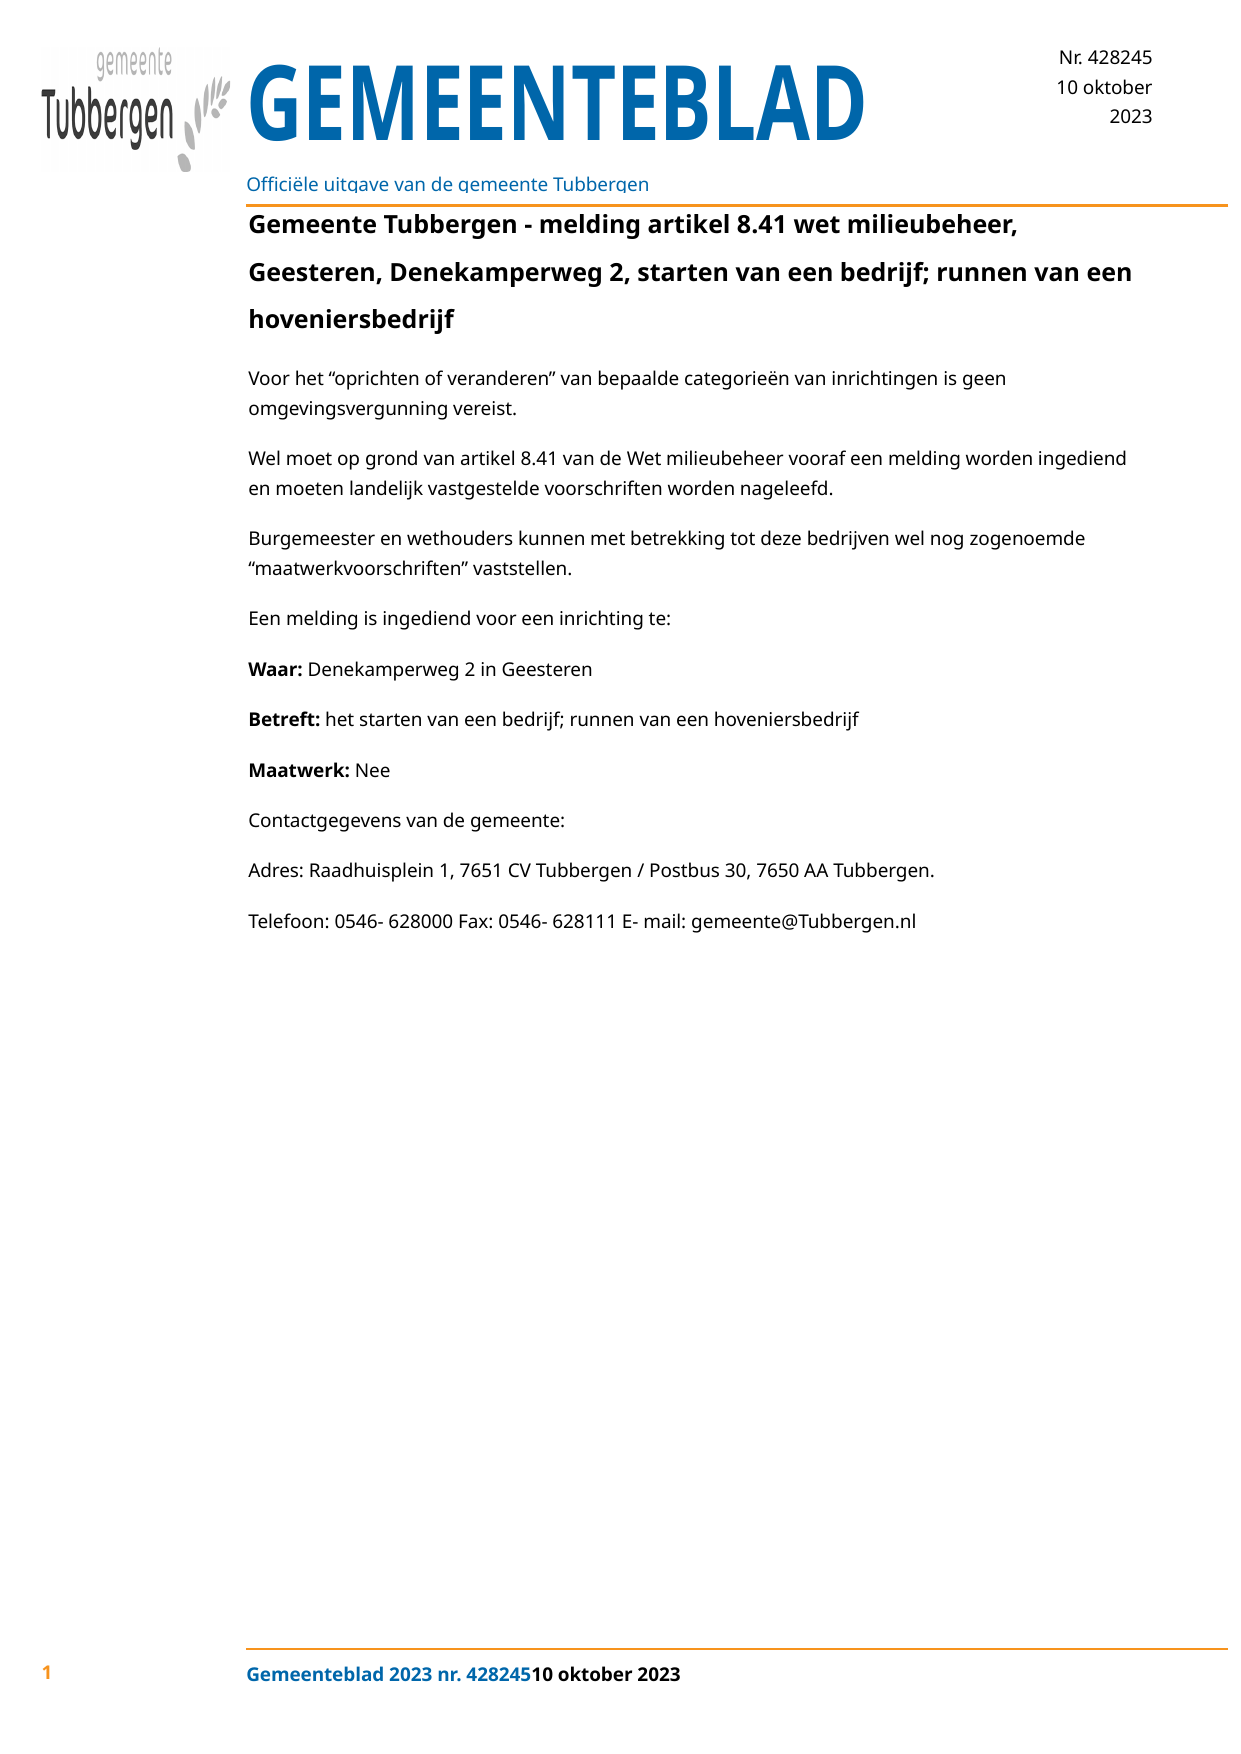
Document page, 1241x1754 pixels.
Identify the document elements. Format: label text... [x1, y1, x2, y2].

text Gemeente Tubbergen - melding artikel 8.41 wet milieubeheer, Geesteren, Denekamperweg 2, starten van een bedrijf; runnen van een hoveniersbedrijf [248, 207, 1152, 336]
picture [41, 47, 231, 172]
text Betreft: het starten van een bedrijf; runnen van een hoveniersbedrijf [248, 706, 1152, 732]
text Burgemeester en wethouders kunnen met betrekking tot deze bedrijven wel nog zogenoemde “maatwerkvoorschriften” vaststellen. [248, 526, 1152, 581]
text Maatwerk: Nee [248, 757, 1152, 782]
text Voor het “oprichten of veranderen” van bepaalde categorieën van inrichtingen is geen omgevingsvergunning vereist. [248, 366, 1152, 421]
text Wel moet op grond van artikel 8.41 van de Wet milieubeheer vooraf een melding worden ingediend en moeten landelijk vastgestelde voorschriften worden nageleefd. [248, 446, 1152, 501]
text Waar: Denekamperweg 2 in Geesteren [248, 656, 1152, 682]
text Een melding is ingediend voor een inrichting te: [248, 606, 1152, 631]
text Adres: Raadhuisplein 1, 7651 CV Tubbergen / Postbus 30, 7650 AA Tubbergen. [248, 858, 1152, 883]
text Contactgegevens van de gemeente: [248, 807, 1152, 833]
text Telefoon: 0546- 628000 Fax: 0546- 628111 E- mail: gemeente@Tubbergen.nl [248, 908, 1152, 934]
